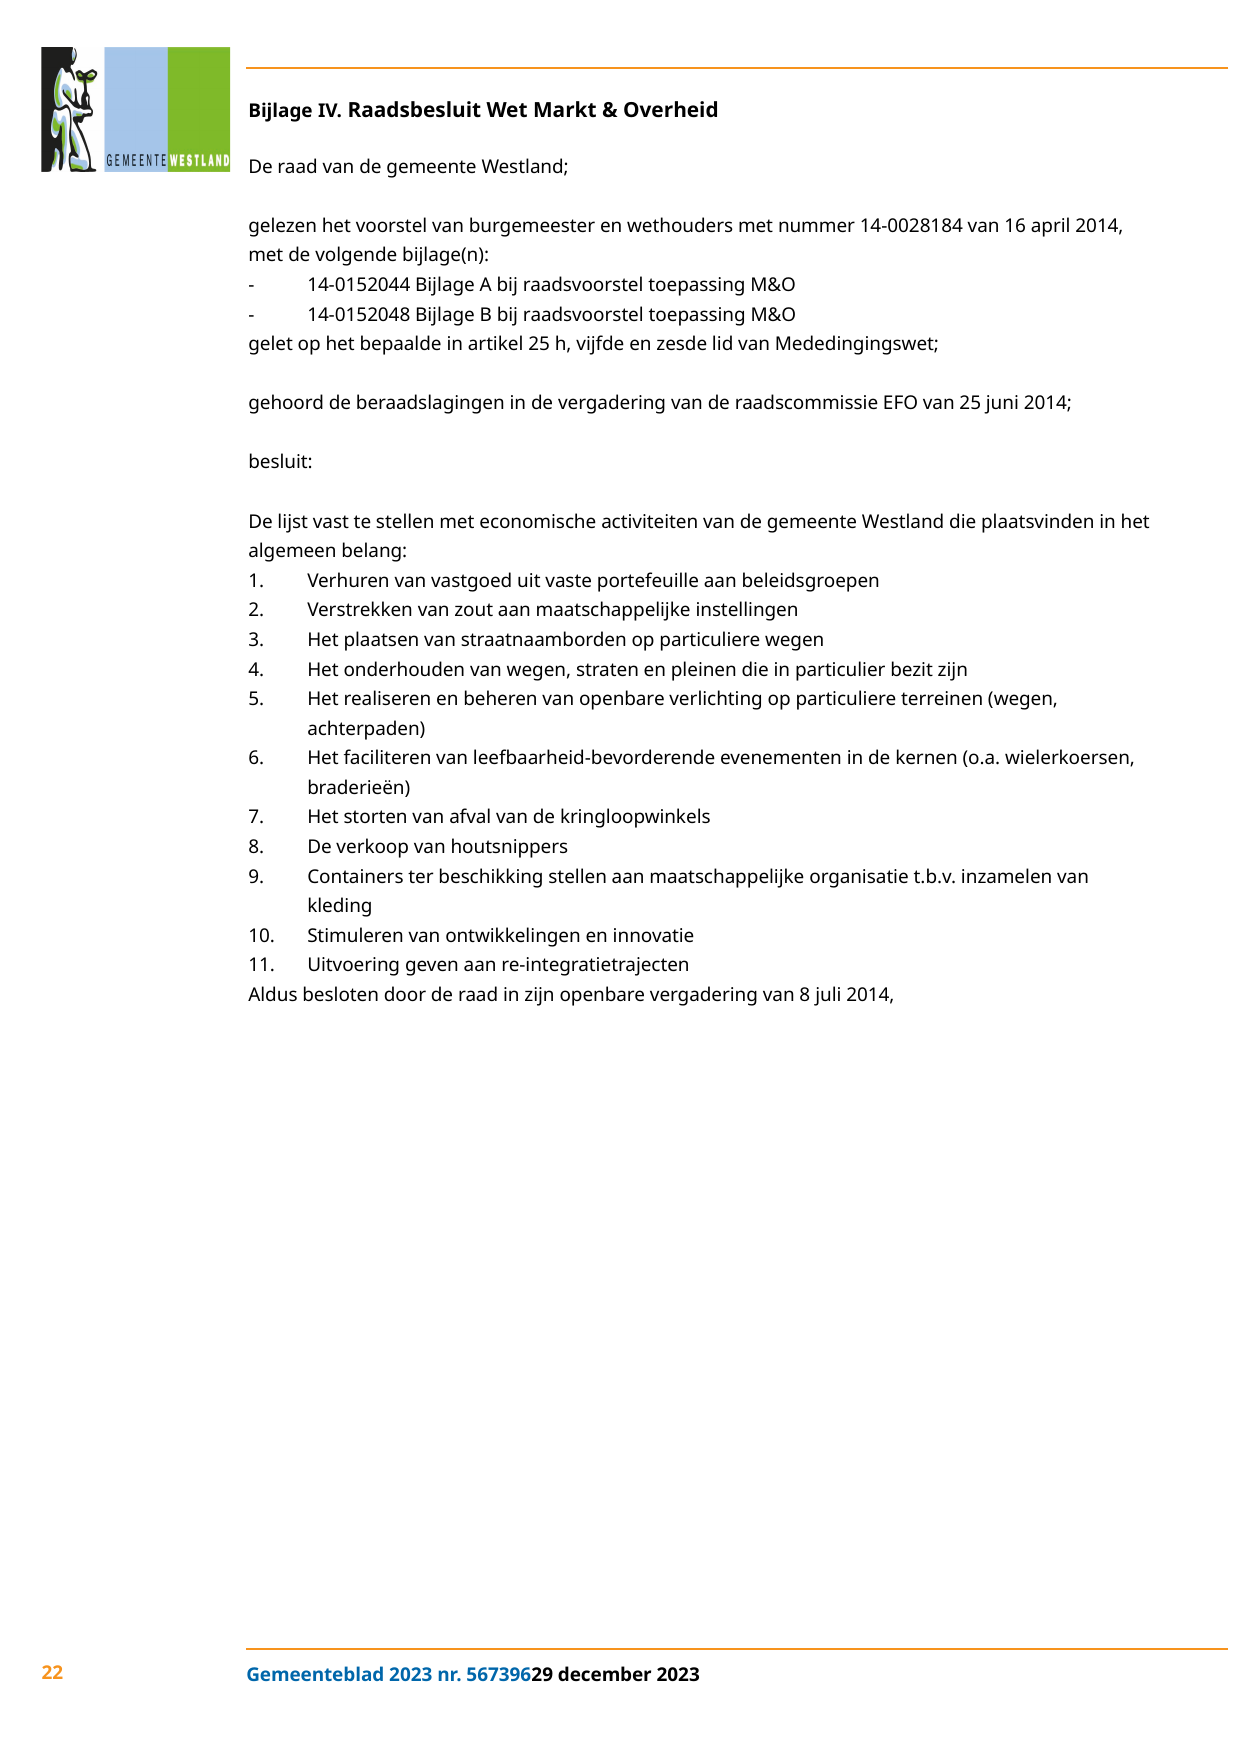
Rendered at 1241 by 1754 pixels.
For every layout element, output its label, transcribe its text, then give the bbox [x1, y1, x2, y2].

list Verhuren van vastgoed uit vaste portefeuille aan beleidsgroepen [248, 567, 1152, 593]
text De lijst vast te stellen met economische activiteiten van de gemeente Westland die plaatsvinden in het algemeen belang: [248, 508, 1152, 563]
text De raad van de gemeente Westland; [248, 153, 1152, 179]
list Het realiseren en beheren van openbare verlichting op particuliere terreinen (wegen, achterpaden) [248, 685, 1152, 741]
list Het plaatsen van straatnaamborden op particuliere wegen [248, 626, 1152, 652]
list Het faciliteren van leefbaarheid-bevorderende evenementen in de kernen (o.a. wielerkoersen, braderieën) [248, 744, 1152, 800]
picture [41, 47, 231, 172]
text gehoord de beraadslagingen in de vergadering van de raadscommissie EFO van 25 juni 2014; [248, 389, 1152, 415]
text Bijlage IV. Raadsbesluit Wet Markt & Overheid [248, 95, 1152, 123]
list Het storten van afval van de kringloopwinkels [248, 804, 1152, 829]
list 14-0152044 Bijlage A bij raadsvoorstel toepassing M&O [248, 271, 1152, 297]
list 14-0152048 Bijlage B bij raadsvoorstel toepassing M&O [248, 301, 1152, 327]
list Containers ter beschikking stellen aan maatschappelijke organisatie t.b.v. inzamelen van kleding [248, 863, 1152, 918]
text gelet op het bepaalde in artikel 25 h, vijfde en zesde lid van Mededingingswet; [248, 330, 1152, 356]
text Aldus besloten door de raad in zijn openbare vergadering van 8 juli 2014, [248, 981, 1152, 1007]
list Het onderhouden van wegen, straten en pleinen die in particulier bezit zijn [248, 656, 1152, 682]
text gelezen het voorstel van burgemeester en wethouders met nummer 14-0028184 van 16 april 2014, met de volgende bijlage(n): [248, 212, 1152, 267]
list De verkoop van houtsnippers [248, 833, 1152, 859]
list Verstrekken van zout aan maatschappelijke instellingen [248, 597, 1152, 622]
list Stimuleren van ontwikkelingen en innovatie [248, 922, 1152, 948]
list Uitvoering geven aan re-integratietrajecten [248, 952, 1152, 977]
text besluit: [248, 449, 1152, 474]
